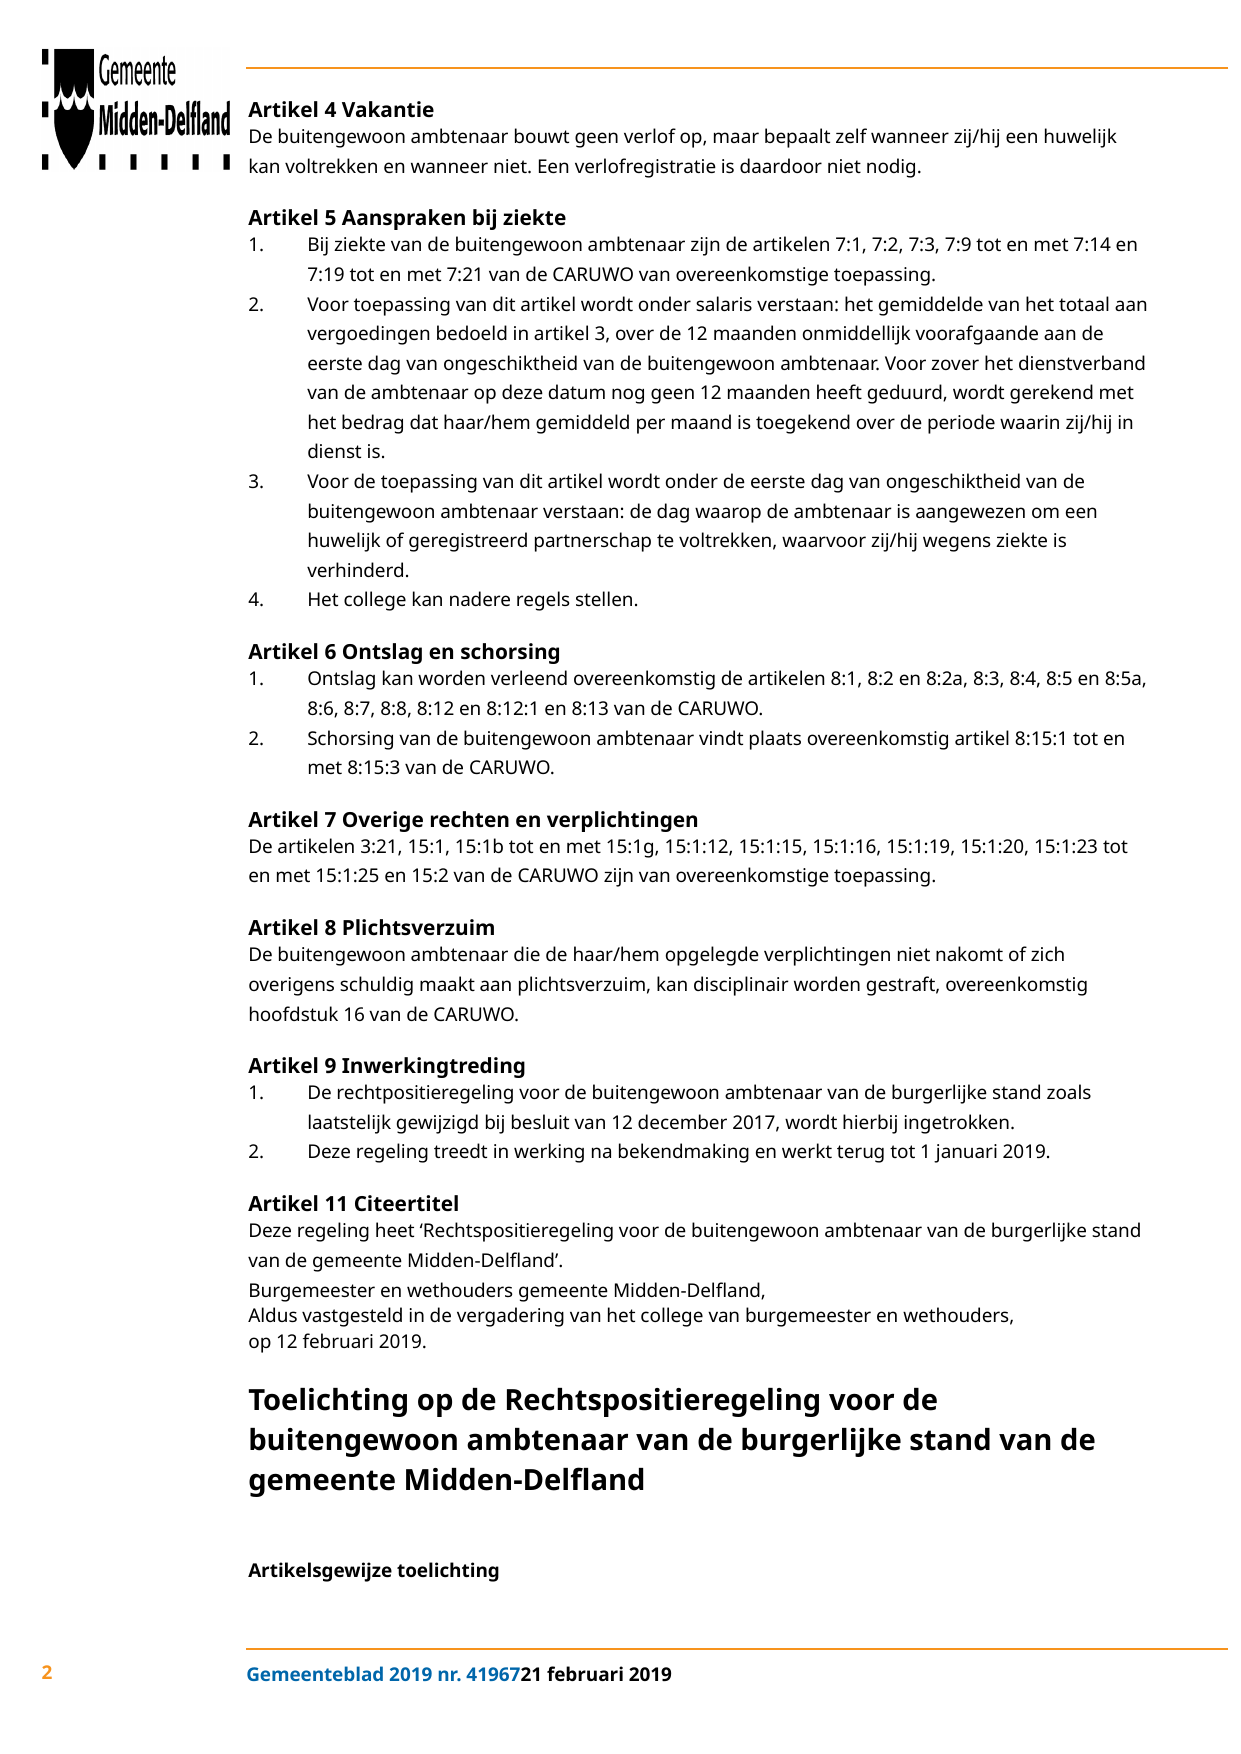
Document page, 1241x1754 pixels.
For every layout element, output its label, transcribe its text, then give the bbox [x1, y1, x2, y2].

list Schorsing van de buitengewoon ambtenaar vindt plaats overeenkomstig artikel 8:15:1 tot en met 8:15:3 van de CARUWO. [248, 725, 1152, 780]
text De buitengewoon ambtenaar bouwt geen verlof op, maar bepaalt zelf wanneer zij/hij een huwelijk kan voltrekken en wanneer niet. Een verlofregistratie is daardoor niet nodig. [248, 123, 1152, 178]
text Aldus vastgesteld in de vergadering van het college van burgemeester en wethouders, [248, 1302, 1152, 1328]
text Toelichting op de Rechtspositieregeling voor de buitengewoon ambtenaar van de burgerlijke stand van de gemeente Midden-Delfland [248, 1380, 1152, 1499]
list Voor toepassing van dit artikel wordt onder salaris verstaan: het gemiddelde van het totaal aan vergoedingen bedoeld in artikel 3, over de 12 maanden onmiddellijk voorafgaande aan de eerste dag van ongeschiktheid van de buitengewoon ambtenaar. Voor zover het dienstverband van de ambtenaar op deze datum nog geen 12 maanden heeft geduurd, wordt gerekend met het bedrag dat haar/hem gemiddeld per maand is toegekend over de periode waarin zij/hij in dienst is. [248, 291, 1152, 464]
text De buitengewoon ambtenaar die de haar/hem opgelegde verplichtingen niet nakomt of zich overigens schuldig maakt aan plichtsverzuim, kan disciplinair worden gestraft, overeenkomstig hoofdstuk 16 van de CARUWO. [248, 942, 1152, 1026]
text Artikelsgewijze toelichting [248, 1557, 1152, 1583]
list Voor de toepassing van dit artikel wordt onder de eerste dag van ongeschiktheid van de buitengewoon ambtenaar verstaan: de dag waarop de ambtenaar is aangewezen om een huwelijk of geregistreerd partnerschap te voltrekken, waarvoor zij/hij wegens ziekte is verhinderd. [248, 468, 1152, 583]
text Artikel 6 Ontslag en schorsing [248, 637, 1152, 666]
picture [41, 47, 231, 172]
text De artikelen 3:21, 15:1, 15:1b tot en met 15:1g, 15:1:12, 15:1:15, 15:1:16, 15:1:19, 15:1:20, 15:1:23 tot en met 15:1:25 en 15:2 van de CARUWO zijn van overeenkomstige toepassing. [248, 833, 1152, 888]
list Deze regeling treedt in werking na bekendmaking en werkt terug tot 1 januari 2019. [248, 1139, 1152, 1164]
text Artikel 5 Aanspraken bij ziekte [248, 203, 1152, 232]
text Artikel 11 Citeertitel [248, 1189, 1152, 1218]
text Artikel 7 Overige rechten en verplichtingen [248, 805, 1152, 833]
text Artikel 9 Inwerkingtreding [248, 1051, 1152, 1079]
list Bij ziekte van de buitengewoon ambtenaar zijn de artikelen 7:1, 7:2, 7:3, 7:9 tot en met 7:14 en 7:19 tot en met 7:21 van de CARUWO van overeenkomstige toepassing. [248, 232, 1152, 287]
list De rechtpositieregeling voor de buitengewoon ambtenaar van de burgerlijke stand zoals laatstelijk gewijzigd bij besluit van 12 december 2017, wordt hierbij ingetrokken. [248, 1079, 1152, 1135]
list Ontslag kan worden verleend overeenkomstig de artikelen 8:1, 8:2 en 8:2a, 8:3, 8:4, 8:5 en 8:5a, 8:6, 8:7, 8:8, 8:12 en 8:12:1 en 8:13 van de CARUWO. [248, 666, 1152, 721]
list Het college kan nadere regels stellen. [248, 587, 1152, 612]
text Artikel 8 Plichtsverzuim [248, 913, 1152, 942]
text Deze regeling heet ‘Rechtspositieregeling voor de buitengewoon ambtenaar van de burgerlijke stand van de gemeente Midden-Delfland’. [248, 1218, 1152, 1273]
text Artikel 4 Vakantie [248, 95, 1152, 123]
text Burgemeester en wethouders gemeente Midden-Delfland, [248, 1277, 1152, 1302]
text op 12 februari 2019. [248, 1328, 1152, 1354]
